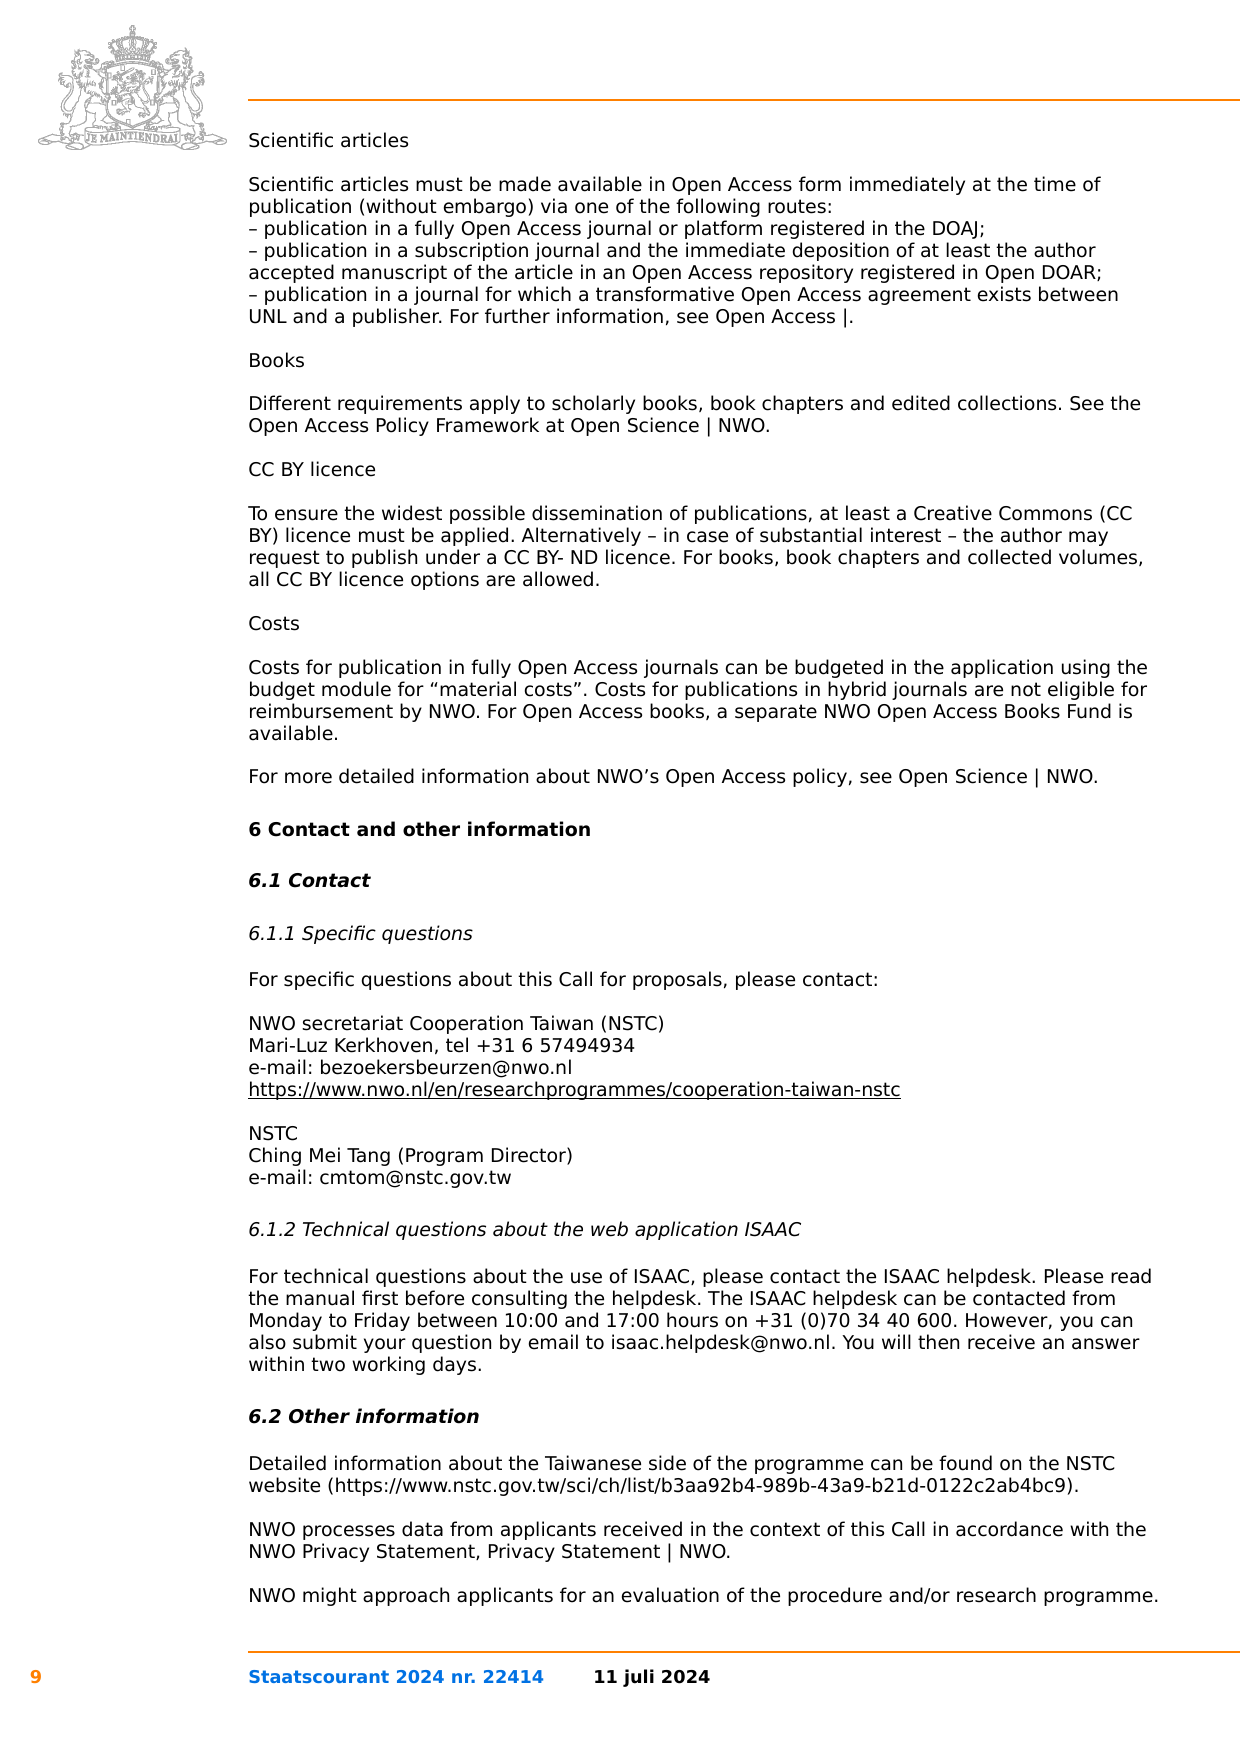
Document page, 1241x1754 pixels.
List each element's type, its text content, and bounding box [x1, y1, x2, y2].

subtitle Scientific articles [248, 130, 1163, 152]
text Different requirements apply to scholarly books, book chapters and edited collections. See the Open Access Policy Framework at Open Science | NWO. [248, 393, 1163, 437]
text – publication in a subscription journal and the immediate deposition of at least the author accepted manuscript of the article in an Open Access repository registered in Open DOAR; [248, 240, 1163, 284]
subtitle CC BY licence [248, 459, 1163, 481]
subtitle Costs [248, 613, 1163, 635]
picture [38, 25, 227, 150]
text Mari-Luz Kerkhoven, tel +31 6 57494934 [248, 1035, 1163, 1057]
text For more detailed information about NWO’s Open Access policy, see Open Science | NWO. [248, 766, 1163, 788]
text – publication in a fully Open Access journal or platform registered in the DOAJ; [248, 218, 1163, 240]
text Detailed information about the Taiwanese side of the programme can be found on the NSTC website (https://www.nstc.gov.tw/sci/ch/list/b3aa92b4-989b-43a9-b21d-0122c2ab4bc9). [248, 1453, 1163, 1497]
text e-mail: cmtom@nstc.gov.tw [248, 1167, 1163, 1189]
subtitle 6.1.2 Technical questions about the web application ISAAC [248, 1219, 1163, 1241]
subtitle 6.1 Contact [248, 870, 1163, 892]
text Costs for publication in fully Open Access journals can be budgeted in the application using the budget module for “material costs”. Costs for publications in hybrid journals are not eligible for reimbursement by NWO. For Open Access books, a separate NWO Open Access Books Fund is available. [248, 657, 1163, 744]
subtitle Books [248, 349, 1163, 371]
text NSTC [248, 1123, 1163, 1145]
text NWO secretariat Cooperation Taiwan (NSTC) [248, 1013, 1163, 1035]
text – publication in a journal for which a transformative Open Access agreement exists between UNL and a publisher. For further information, see Open Access |. [248, 284, 1163, 328]
subtitle 6.1.1 Specific questions [248, 922, 1163, 944]
text NWO processes data from applicants received in the context of this Call in accordance with the NWO Privacy Statement, Privacy Statement | NWO. [248, 1519, 1163, 1563]
subtitle 6 Contact and other information [248, 818, 1163, 840]
text To ensure the widest possible dissemination of publications, at least a Creative Commons (CC BY) licence must be applied. Alternatively – in case of substantial interest – the author may request to publish under a CC BY- ND licence. For books, book chapters and collected volumes, all CC BY licence options are allowed. [248, 503, 1163, 591]
text https://www.nwo.nl/en/researchprogrammes/cooperation-taiwan-nstc [248, 1079, 1163, 1101]
text NWO might approach applicants for an evaluation of the procedure and/or research programme. [248, 1584, 1163, 1606]
text For specific questions about this Call for proposals, please contact: [248, 969, 1163, 991]
text e-mail: bezoekersbeurzen@nwo.nl [248, 1057, 1163, 1079]
text Ching Mei Tang (Program Director) [248, 1145, 1163, 1167]
text For technical questions about the use of ISAAC, please contact the ISAAC helpdesk. Please read the manual first before consulting the helpdesk. The ISAAC helpdesk can be contacted from Monday to Friday between 10:00 and 17:00 hours on +31 (0)70 34 40 600. However, you can also submit your question by email to isaac.helpdesk@nwo.nl. You will then receive an answer within two working days. [248, 1266, 1163, 1376]
subtitle 6.2 Other information [248, 1406, 1163, 1428]
text Scientific articles must be made available in Open Access form immediately at the time of publication (without embargo) via one of the following routes: [248, 174, 1163, 218]
